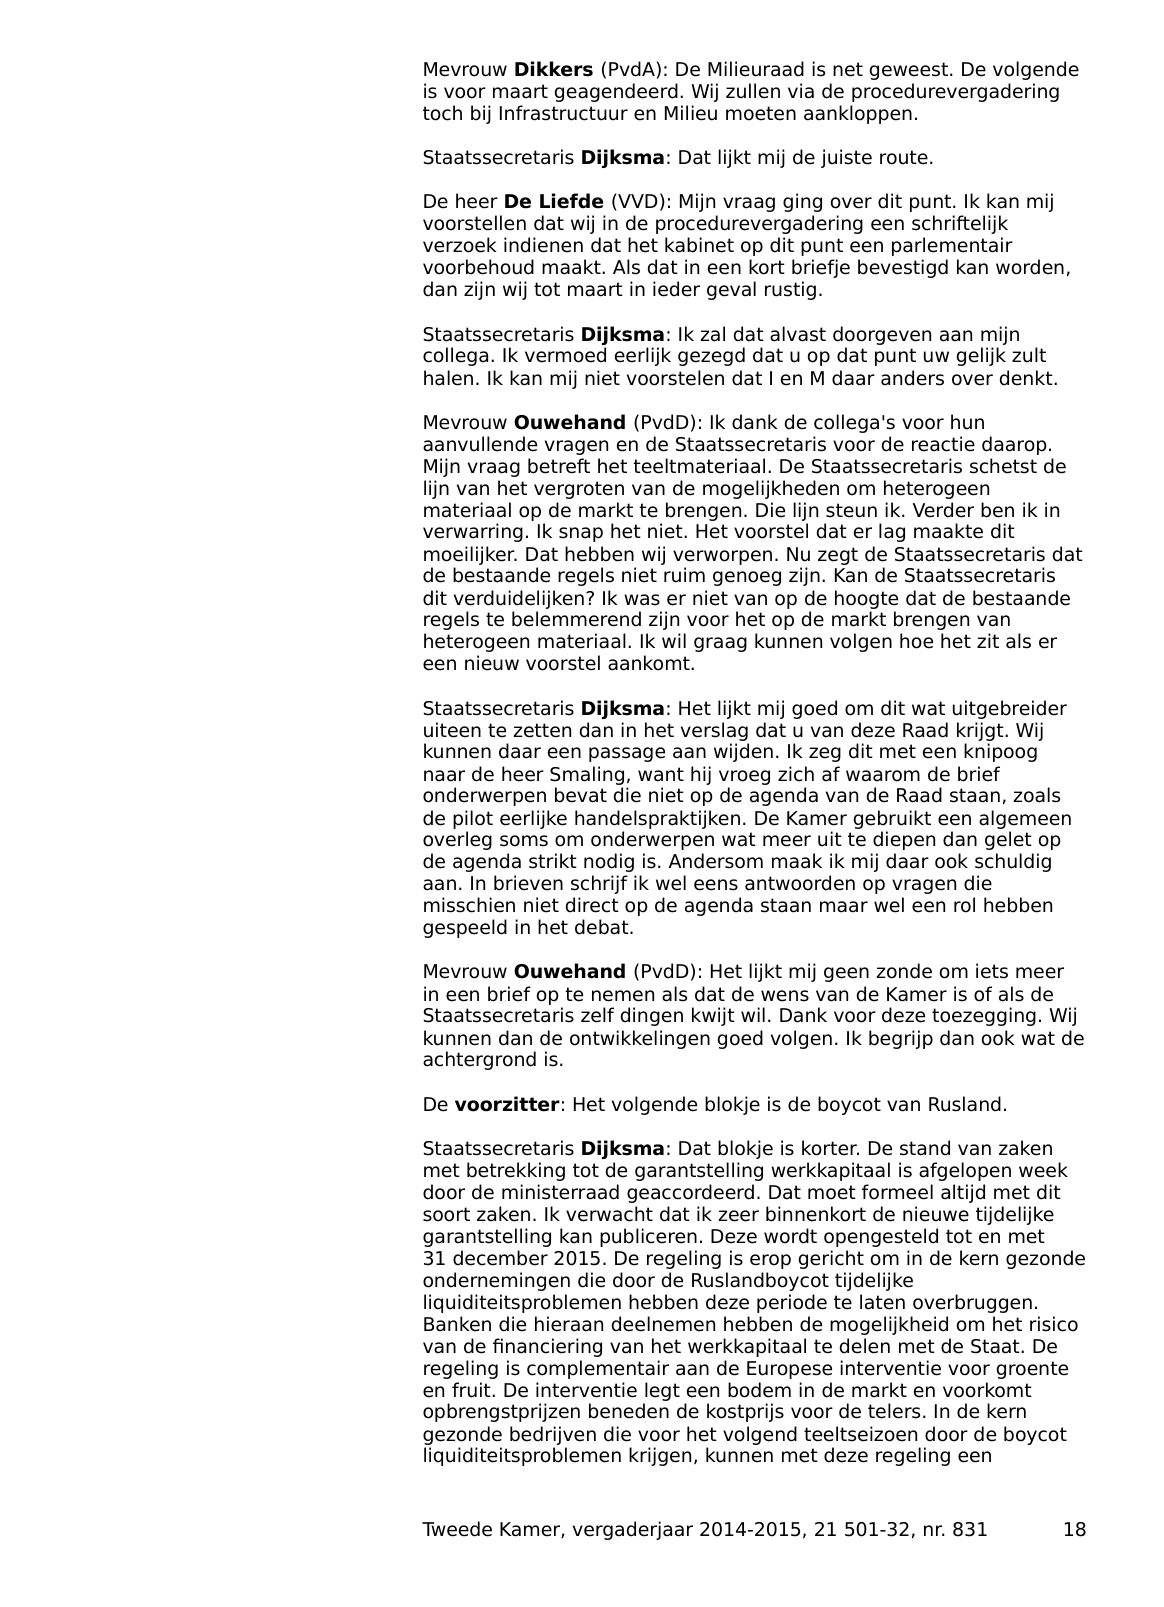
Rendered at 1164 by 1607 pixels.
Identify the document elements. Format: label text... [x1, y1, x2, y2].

text Mevrouw Dikkers (PvdA): De Milieuraad is net geweest. De volgende is voor maart geagendeerd. Wij zullen via de procedurevergadering toch bij Infrastructuur en Milieu moeten aankloppen. [422, 59, 1087, 125]
text Mevrouw Ouwehand (PvdD): Ik dank de collega's voor hun aanvullende vragen en de Staatssecretaris voor de reactie daarop. Mijn vraag betreft het teeltmateriaal. De Staatssecretaris schetst de lijn van het vergroten van de mogelijkheden om heterogeen materiaal op de markt te brengen. Die lijn steun ik. Verder ben ik in verwarring. Ik snap het niet. Het voorstel dat er lag maakte dit moeilijker. Dat hebben wij verworpen. Nu zegt de Staatssecretaris dat de bestaande regels niet ruim genoeg zijn. Kan de Staatssecretaris dit verduidelijken? Ik was er niet van op de hoogte dat de bestaande regels te belemmerend zijn voor het op de markt brengen van heterogeen materiaal. Ik wil graag kunnen volgen hoe het zit als er een nieuw voorstel aankomt. [422, 412, 1087, 675]
text Staatssecretaris Dijksma: Het lijkt mij goed om dit wat uitgebreider uiteen te zetten dan in het verslag dat u van deze Raad krijgt. Wij kunnen daar een passage aan wijden. Ik zeg dit met een knipoog naar de heer Smaling, want hij vroeg zich af waarom de brief onderwerpen bevat die niet op de agenda van de Raad staan, zoals de pilot eerlijke handelspraktijken. De Kamer gebruikt een algemeen overleg soms om onderwerpen wat meer uit te diepen dan gelet op de agenda strikt nodig is. Andersom maak ik mij daar ook schuldig aan. In brieven schrijf ik wel eens antwoorden op vragen die misschien niet direct op de agenda staan maar wel een rol hebben gespeeld in het debat. [422, 697, 1087, 939]
text Staatssecretaris Dijksma: Ik zal dat alvast doorgeven aan mijn collega. Ik vermoed eerlijk gezegd dat u op dat punt uw gelijk zult halen. Ik kan mij niet voorstelen dat I en M daar anders over denkt. [422, 323, 1087, 389]
text De voorzitter: Het volgende blokje is de boycot van Rusland. [422, 1093, 1087, 1116]
text Mevrouw Ouwehand (PvdD): Het lijkt mij geen zonde om iets meer in een brief op te nemen als dat de wens van de Kamer is of als de Staatssecretaris zelf dingen kwijt wil. Dank voor deze toezegging. Wij kunnen dan de ontwikkelingen goed volgen. Ik begrijp dan ook wat de achtergrond is. [422, 961, 1087, 1071]
text De heer De Liefde (VVD): Mijn vraag ging over dit punt. Ik kan mij voorstellen dat wij in de procedurevergadering een schriftelijk verzoek indienen dat het kabinet op dit punt een parlementair voorbehoud maakt. Als dat in een kort briefje bevestigd kan worden, dan zijn wij tot maart in ieder geval rustig. [422, 191, 1087, 301]
text Staatssecretaris Dijksma: Dat lijkt mij de juiste route. [422, 147, 1087, 169]
text Staatssecretaris Dijksma: Dat blokje is korter. De stand van zaken met betrekking tot de garantstelling werkkapitaal is afgelopen week door de ministerraad geaccordeerd. Dat moet formeel altijd met dit soort zaken. Ik verwacht dat ik zeer binnenkort de nieuwe tijdelijke garantstelling kan publiceren. Deze wordt opengesteld tot en met 31 december 2015. De regeling is erop gericht om in de kern gezonde ondernemingen die door de Ruslandboycot tijdelijke liquiditeitsproblemen hebben deze periode te laten overbruggen. Banken die hieraan deelnemen hebben de mogelijkheid om het risico van de financiering van het werkkapitaal te delen met de Staat. De regeling is complementair aan de Europese interventie voor groente en fruit. De interventie legt een bodem in de markt en voorkomt opbrengstprijzen beneden de kostprijs voor de telers. In de kern gezonde bedrijven die voor het volgend teeltseizoen door de boycot liquiditeitsproblemen krijgen, kunnen met deze regeling een [422, 1138, 1087, 1467]
